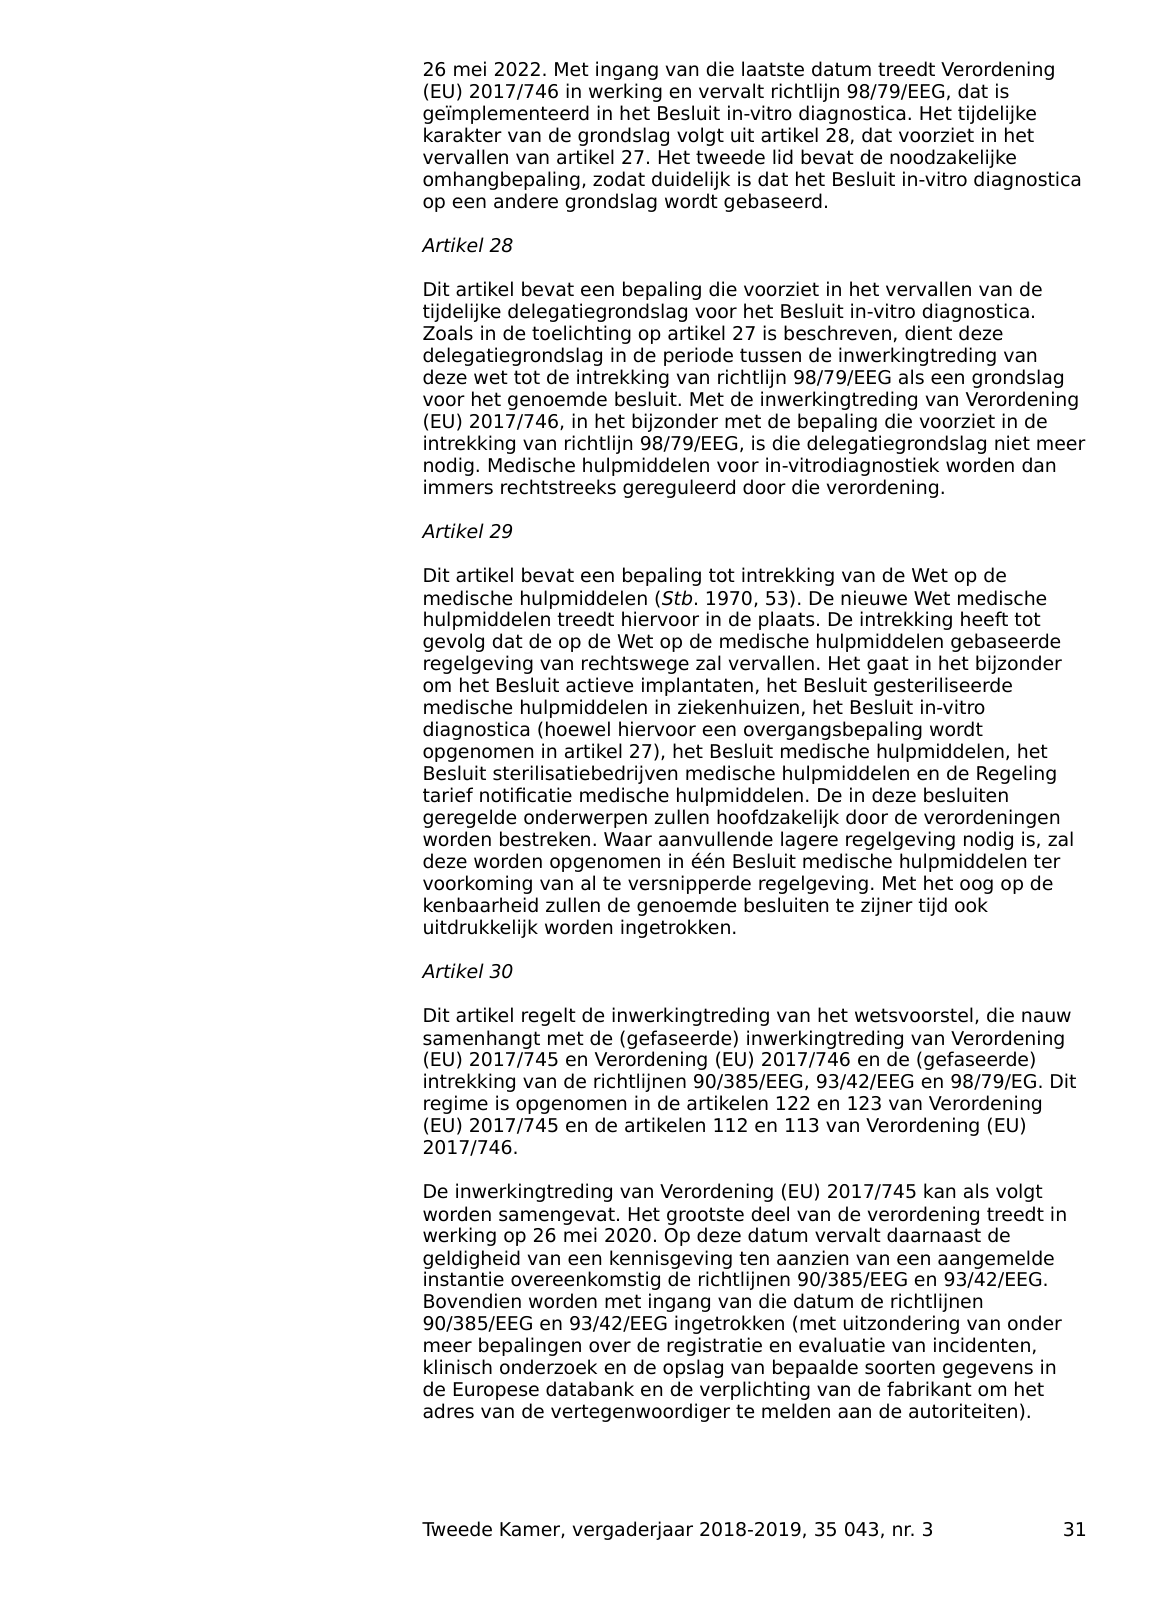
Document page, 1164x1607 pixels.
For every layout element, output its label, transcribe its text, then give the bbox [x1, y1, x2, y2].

text Dit artikel regelt de inwerkingtreding van het wetsvoorstel, die nauw samenhangt met de (gefaseerde) inwerkingtreding van Verordening (EU) 2017/745 en Verordening (EU) 2017/746 en de (gefaseerde) intrekking van de richtlijnen 90/385/EEG, 93/42/EEG en 98/79/EG. Dit regime is opgenomen in de artikelen 122 en 123 van Verordening (EU) 2017/745 en de artikelen 112 en 113 van Verordening (EU) 2017/746. [422, 1005, 1087, 1159]
text Dit artikel bevat een bepaling tot intrekking van de Wet op de medische hulpmiddelen (Stb. 1970, 53). De nieuwe Wet medische hulpmiddelen treedt hiervoor in de plaats. De intrekking heeft tot gevolg dat de op de Wet op de medische hulpmiddelen gebaseerde regelgeving van rechtswege zal vervallen. Het gaat in het bijzonder om het Besluit actieve implantaten, het Besluit gesteriliseerde medische hulpmiddelen in ziekenhuizen, het Besluit in-vitro diagnostica (hoewel hiervoor een overgangsbepaling wordt opgenomen in artikel 27), het Besluit medische hulpmiddelen, het Besluit sterilisatiebedrijven medische hulpmiddelen en de Regeling tarief notificatie medische hulpmiddelen. De in deze besluiten geregelde onderwerpen zullen hoofdzakelijk door de verordeningen worden bestreken. Waar aanvullende lagere regelgeving nodig is, zal deze worden opgenomen in één Besluit medische hulpmiddelen ter voorkoming van al te versnipperde regelgeving. Met het oog op de kenbaarheid zullen de genoemde besluiten te zijner tijd ook uitdrukkelijk worden ingetrokken. [422, 565, 1087, 939]
text Dit artikel bevat een bepaling die voorziet in het vervallen van de tijdelijke delegatiegrondslag voor het Besluit in-vitro diagnostica. Zoals in de toelichting op artikel 27 is beschreven, dient deze delegatiegrondslag in de periode tussen de inwerkingtreding van deze wet tot de intrekking van richtlijn 98/79/EEG als een grondslag voor het genoemde besluit. Met de inwerkingtreding van Verordening (EU) 2017/746, in het bijzonder met de bepaling die voorziet in de intrekking van richtlijn 98/79/EEG, is die delegatiegrondslag niet meer nodig. Medische hulpmiddelen voor in-vitrodiagnostiek worden dan immers rechtstreeks gereguleerd door die verordening. [422, 279, 1087, 499]
text 26 mei 2022. Met ingang van die laatste datum treedt Verordening (EU) 2017/746 in werking en vervalt richtlijn 98/79/EEG, dat is geïmplementeerd in het Besluit in-vitro diagnostica. Het tijdelijke karakter van de grondslag volgt uit artikel 28, dat voorziet in het vervallen van artikel 27. Het tweede lid bevat de noodzakelijke omhangbepaling, zodat duidelijk is dat het Besluit in-vitro diagnostica op een andere grondslag wordt gebaseerd. [422, 59, 1087, 213]
subtitle Artikel 29 [422, 521, 1087, 543]
subtitle Artikel 30 [422, 961, 1087, 983]
text De inwerkingtreding van Verordening (EU) 2017/745 kan als volgt worden samengevat. Het grootste deel van de verordening treedt in werking op 26 mei 2020. Op deze datum vervalt daarnaast de geldigheid van een kennisgeving ten aanzien van een aangemelde instantie overeenkomstig de richtlijnen 90/385/EEG en 93/42/EEG. Bovendien worden met ingang van die datum de richtlijnen 90/385/EEG en 93/42/EEG ingetrokken (met uitzondering van onder meer bepalingen over de registratie en evaluatie van incidenten, klinisch onderzoek en de opslag van bepaalde soorten gegevens in de Europese databank en de verplichting van de fabrikant om het adres van de vertegenwoordiger te melden aan de autoriteiten). [422, 1181, 1087, 1423]
subtitle Artikel 28 [422, 235, 1087, 257]
